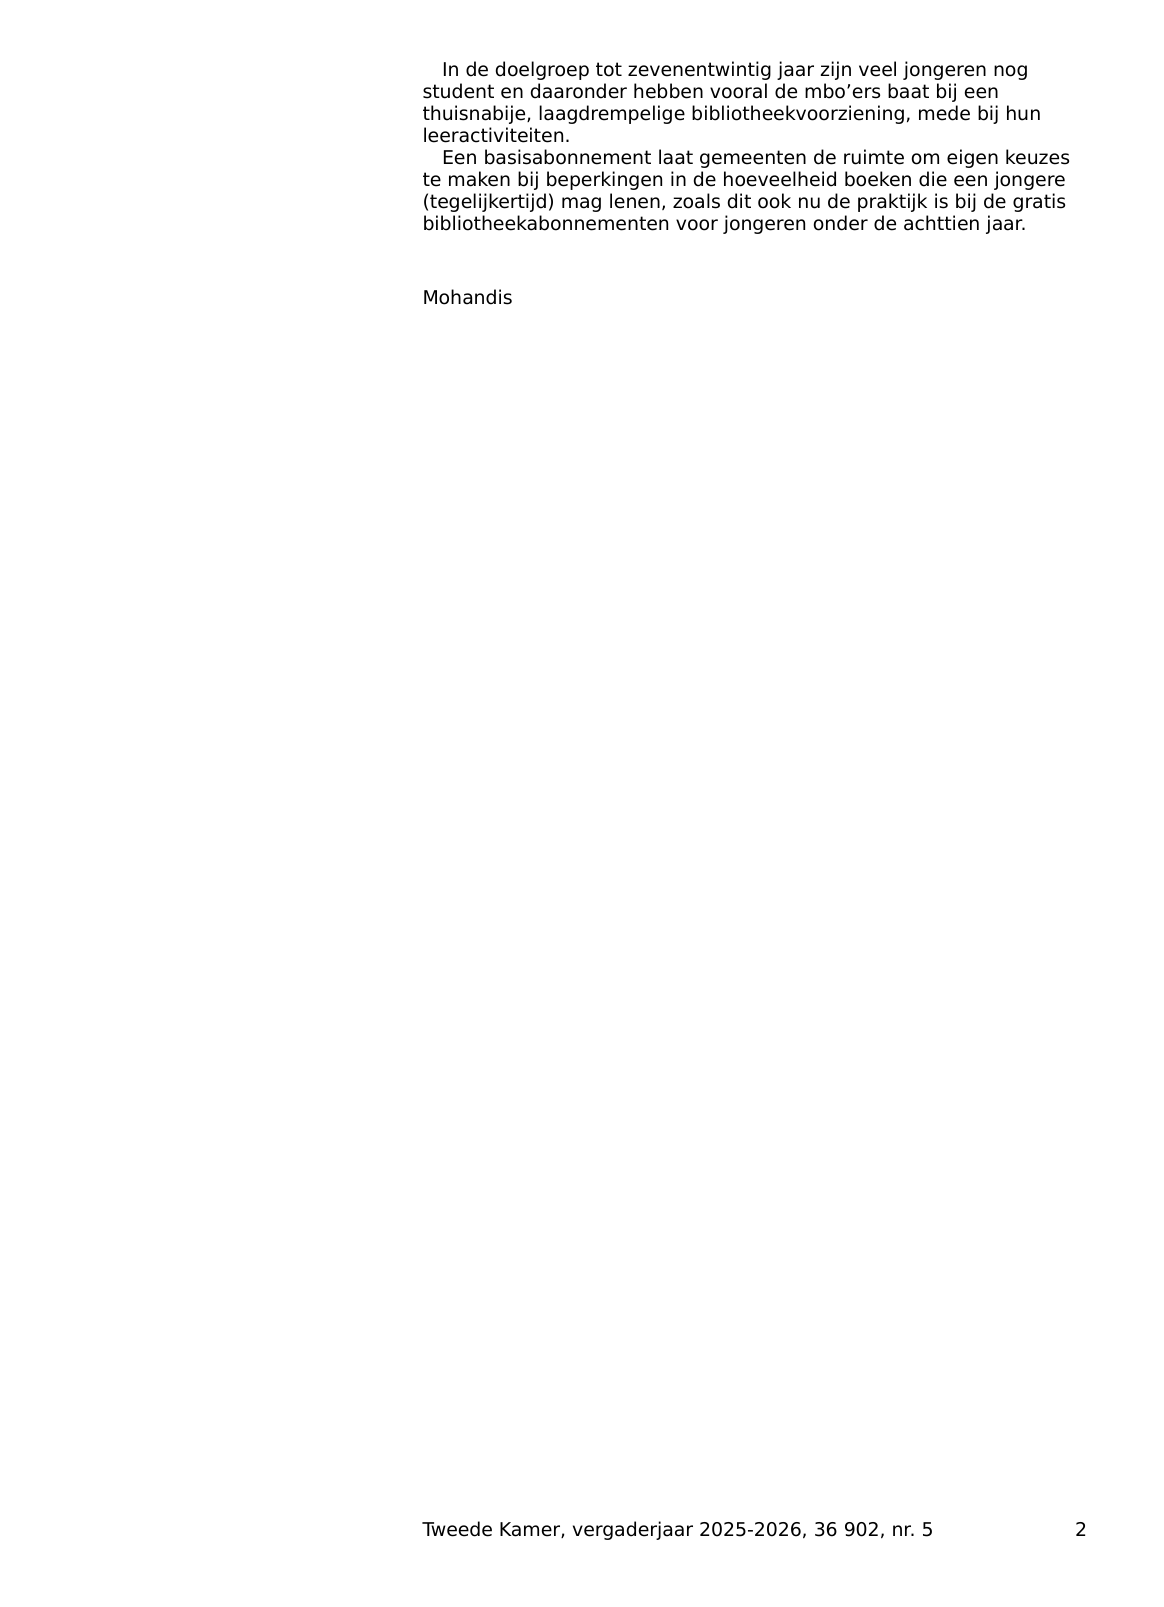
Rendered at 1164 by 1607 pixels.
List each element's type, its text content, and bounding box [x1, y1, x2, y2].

text Een basisabonnement laat gemeenten de ruimte om eigen keuzes te maken bij beperkingen in de hoeveelheid boeken die een jongere (tegelijkertijd) mag lenen, zoals dit ook nu de praktijk is bij de gratis bibliotheekabonnementen voor jongeren onder de achttien jaar. [422, 147, 1087, 235]
text In de doelgroep tot zevenentwintig jaar zijn veel jongeren nog student en daaronder hebben vooral de mbo’ers baat bij een thuisnabije, laagdrempelige bibliotheekvoorziening, mede bij hun leeractiviteiten. [422, 59, 1087, 147]
text Mohandis [422, 265, 1087, 309]
